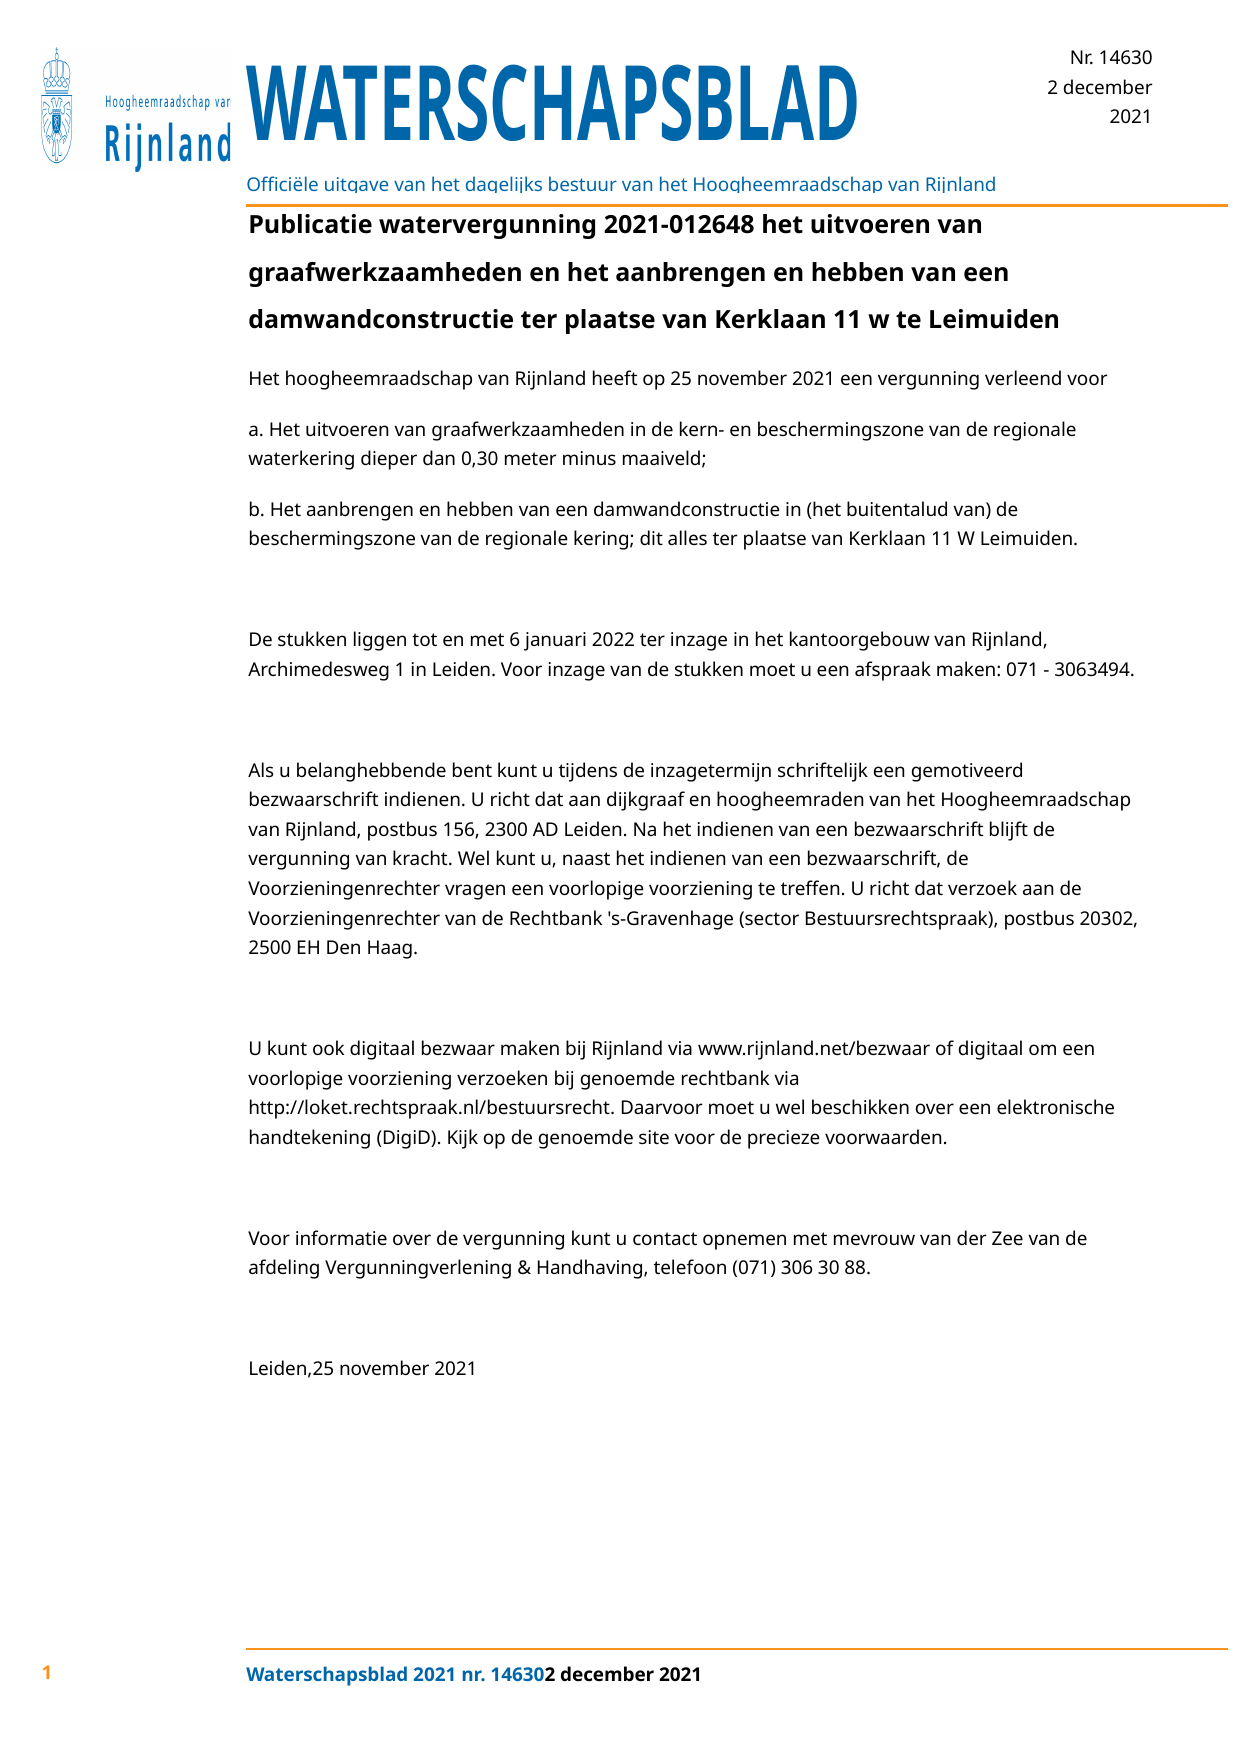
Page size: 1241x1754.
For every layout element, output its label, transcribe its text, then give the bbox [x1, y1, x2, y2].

text Het hoogheemraadschap van Rijnland heeft op 25 november 2021 een vergunning verleend voor [248, 366, 1152, 391]
text Als u belanghebbende bent kunt u tijdens de inzagetermijn schriftelijk een gemotiveerd bezwaarschrift indienen. U richt dat aan dijkgraaf en hoogheemraden van het Hoogheemraadschap van Rijnland, postbus 156, 2300 AD Leiden. Na het indienen van een bezwaarschrift blijft de vergunning van kracht. Wel kunt u, naast het indienen van een bezwaarschrift, de Voorzieningenrechter vragen een voorlopige voorziening te treffen. U richt dat verzoek aan de Voorzieningenrechter van de Rechtbank 's-Gravenhage (sector Bestuursrechtspraak), postbus 20302, 2500 EH Den Haag. [248, 757, 1152, 960]
text Publicatie watervergunning 2021-012648 het uitvoeren van graafwerkzaamheden en het aanbrengen en hebben van een damwandconstructie ter plaatse van Kerklaan 11 w te Leimuiden [248, 207, 1152, 336]
text Voor informatie over de vergunning kunt u contact opnemen met mevrouw van der Zee van de afdeling Vergunningverlening & Handhaving, telefoon (071) 306 30 88. [248, 1225, 1152, 1280]
text Leiden,25 november 2021 [248, 1355, 1152, 1381]
text a. Het uitvoeren van graafwerkzaamheden in de kern- en beschermingszone van de regionale waterkering dieper dan 0,30 meter minus maaiveld; [248, 416, 1152, 471]
text U kunt ook digitaal bezwaar maken bij Rijnland via www.rijnland.net/bezwaar of digitaal om een voorlopige voorziening verzoeken bij genoemde rechtbank via http://loket.rechtspraak.nl/bestuursrecht. Daarvoor moet u wel beschikken over een elektronische handtekening (DigiD). Kijk op de genoemde site voor de precieze voorwaarden. [248, 1035, 1152, 1149]
picture [41, 47, 231, 172]
text De stukken liggen tot en met 6 januari 2022 ter inzage in het kantoorgebouw van Rijnland, Archimedesweg 1 in Leiden. Voor inzage van de stukken moet u een afspraak maken: 071 - 3063494. [248, 626, 1152, 682]
text b. Het aanbrengen en hebben van een damwandconstructie in (het buitentalud van) de beschermingszone van de regionale kering; dit alles ter plaatse van Kerklaan 11 W Leimuiden. [248, 496, 1152, 551]
